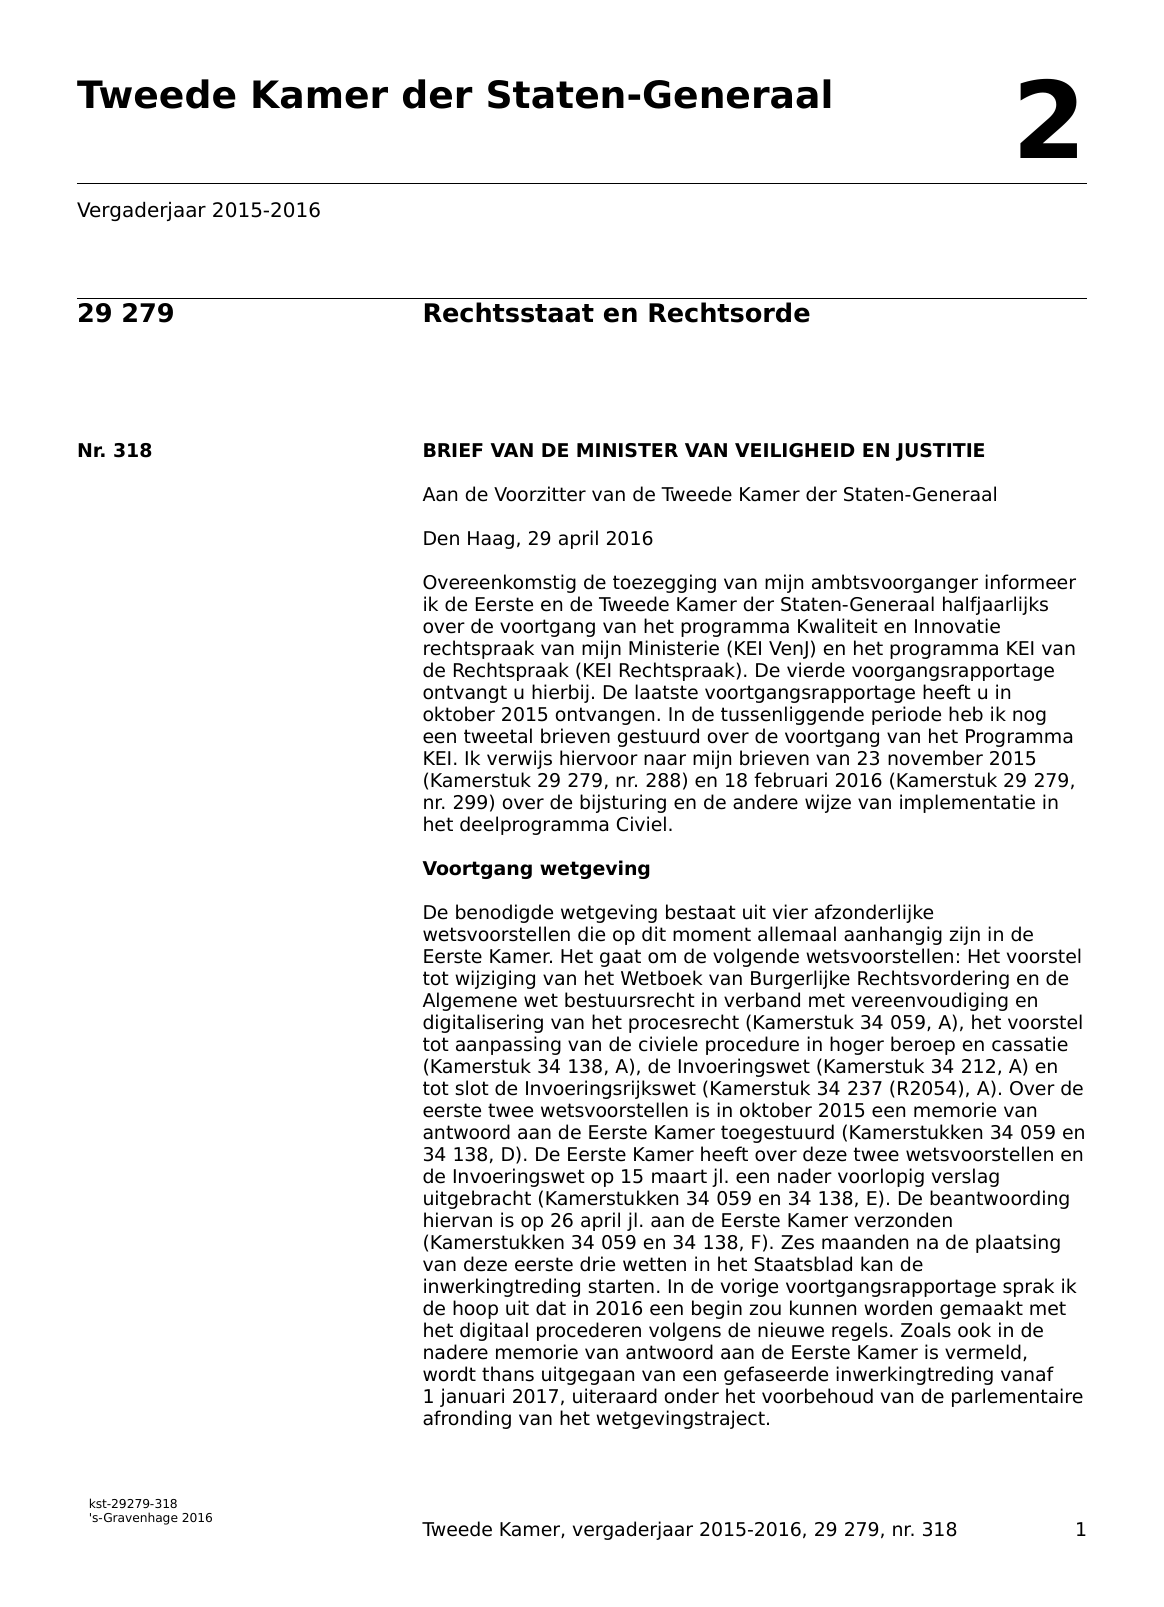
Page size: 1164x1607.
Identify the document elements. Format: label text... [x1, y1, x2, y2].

table_header Tweede Kamer der Staten-Generaal [77, 59, 886, 183]
text 's-Gravenhage 2016 [88, 1511, 323, 1525]
table_cell Vergaderjaar 2015-2016 [77, 184, 1087, 298]
subtitle Voortgang wetgeving [422, 858, 1087, 880]
table_header 2 [886, 59, 1087, 183]
subtitle 29 279 Rechtsstaat en Rechtsorde [77, 299, 1087, 329]
text De benodigde wetgeving bestaat uit vier afzonderlijke wetsvoorstellen die op dit moment allemaal aanhangig zijn in de Eerste Kamer. Het gaat om de volgende wetsvoorstellen: Het voorstel tot wijziging van het Wetboek van Burgerlijke Rechtsvordering en de Algemene wet bestuursrecht in verband met vereenvoudiging en digitalisering van het procesrecht (Kamerstuk 34 059, A), het voorstel tot aanpassing van de civiele procedure in hoger beroep en cassatie (Kamerstuk 34 138, A), de Invoeringswet (Kamerstuk 34 212, A) en tot slot de Invoeringsrijkswet (Kamerstuk 34 237 (R2054), A). Over de eerste twee wetsvoorstellen is in oktober 2015 een memorie van antwoord aan de Eerste Kamer toegestuurd (Kamerstukken 34 059 en 34 138, D). De Eerste Kamer heeft over deze twee wetsvoorstellen en de Invoeringswet op 15 maart jl. een nader voorlopig verslag uitgebracht (Kamerstukken 34 059 en 34 138, E). De beantwoording hiervan is op 26 april jl. aan de Eerste Kamer verzonden (Kamerstukken 34 059 en 34 138, F). Zes maanden na de plaatsing van deze eerste drie wetten in het Staatsblad kan de inwerkingtreding starten. In de vorige voortgangsrapportage sprak ik de hoop uit dat in 2016 een begin zou kunnen worden gemaakt met het digitaal procederen volgens de nieuwe regels. Zoals ook in de nadere memorie van antwoord aan de Eerste Kamer is vermeld, wordt thans uitgegaan van een gefaseerde inwerkingtreding vanaf 1 januari 2017, uiteraard onder het voorbehoud van de parlementaire afronding van het wetgevingstraject. [422, 902, 1087, 1430]
text Overeenkomstig de toezegging van mijn ambtsvoorganger informeer ik de Eerste en de Tweede Kamer der Staten-Generaal halfjaarlijks over de voortgang van het programma Kwaliteit en Innovatie rechtspraak van mijn Ministerie (KEI VenJ) en het programma KEI van de Rechtspraak (KEI Rechtspraak). De vierde voorgangsrapportage ontvangt u hierbij. De laatste voortgangsrapportage heeft u in oktober 2015 ontvangen. In de tussenliggende periode heb ik nog een tweetal brieven gestuurd over de voortgang van het Programma KEI. Ik verwijs hiervoor naar mijn brieven van 23 november 2015 (Kamerstuk 29 279, nr. 288) en 18 februari 2016 (Kamerstuk 29 279, nr. 299) over de bijsturing en de andere wijze van implementatie in het deelprogramma Civiel. [422, 572, 1087, 836]
text Den Haag, 29 april 2016 [422, 528, 1087, 550]
text kst-29279-318 [88, 1497, 323, 1511]
text Aan de Voorzitter van de Tweede Kamer der Staten-Generaal [422, 484, 1087, 506]
subtitle Nr. 318 BRIEF VAN DE MINISTER VAN VEILIGHEID EN JUSTITIE [77, 440, 1087, 462]
